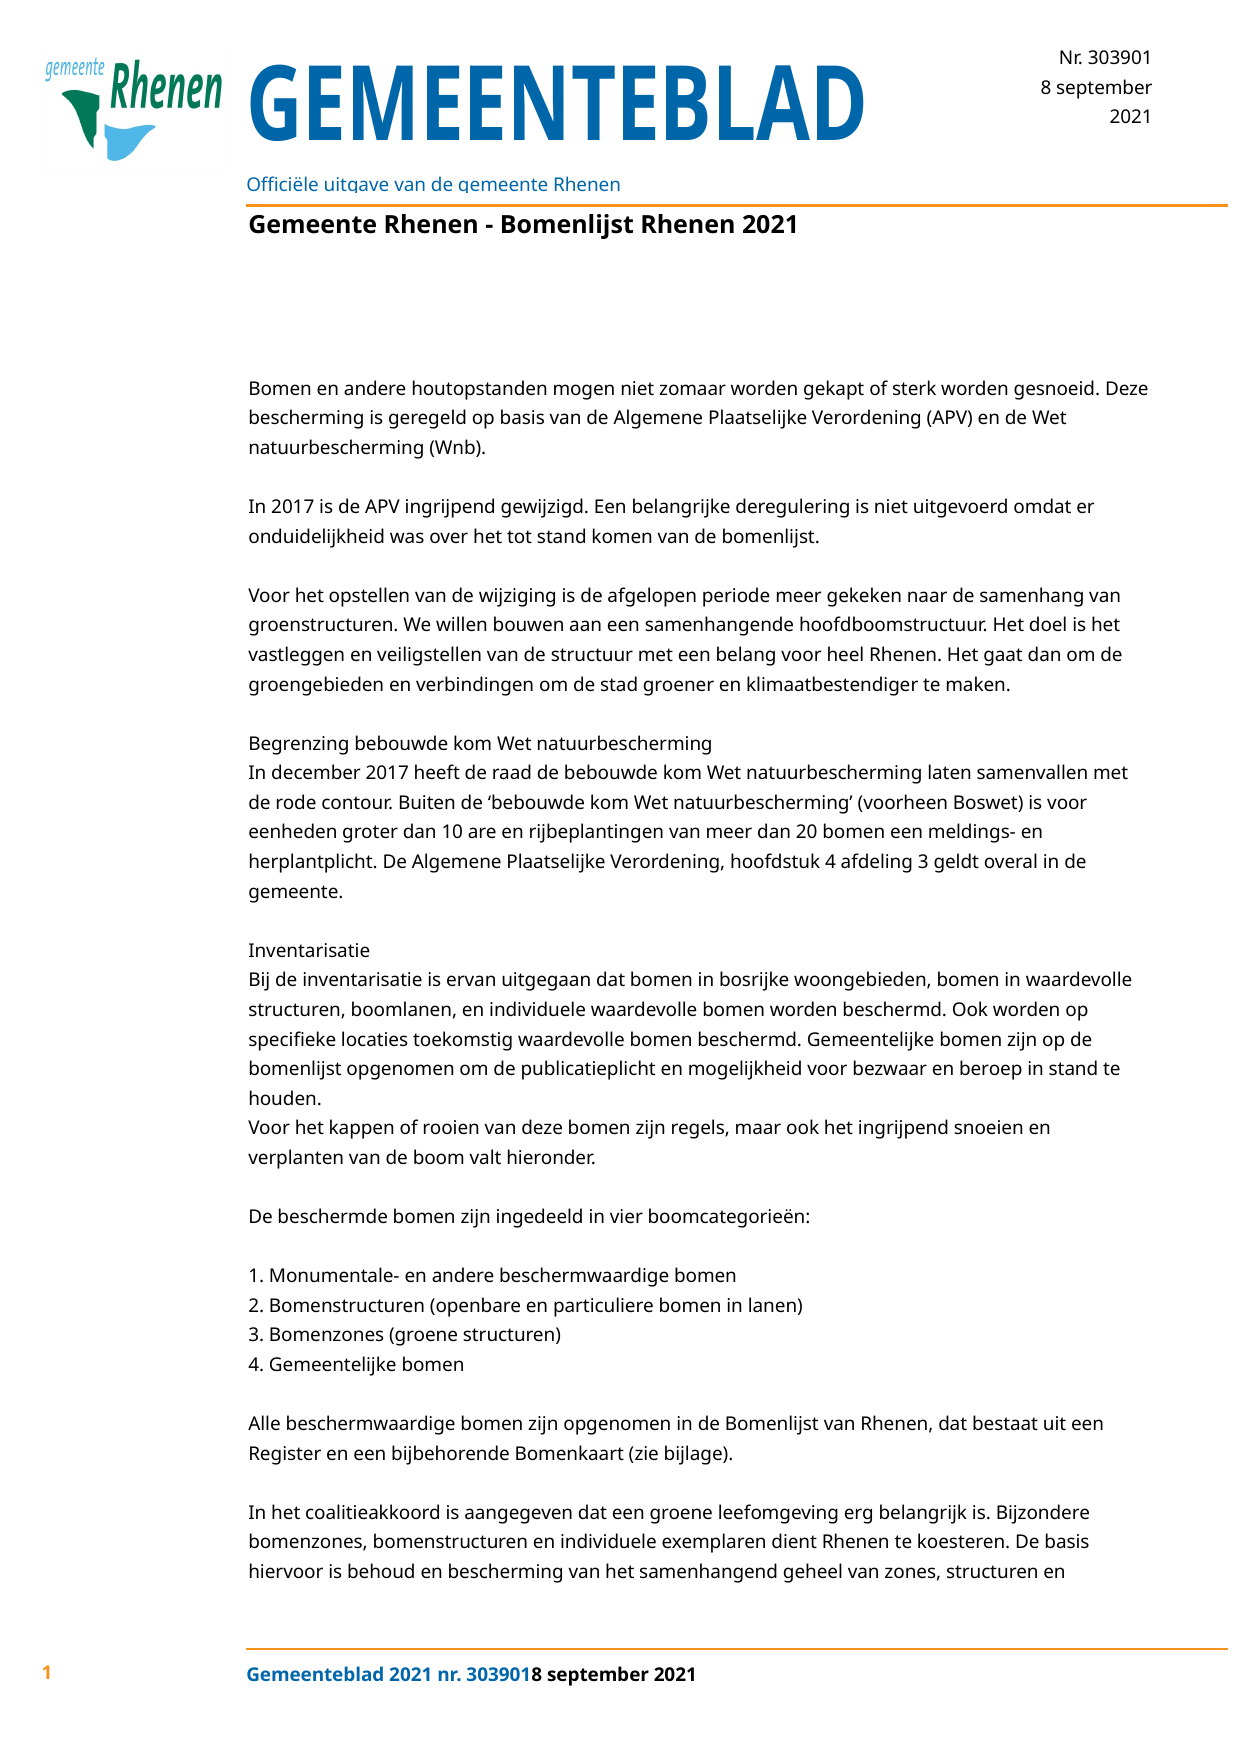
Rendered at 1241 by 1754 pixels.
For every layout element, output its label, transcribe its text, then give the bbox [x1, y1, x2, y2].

text In 2017 is de APV ingrijpend gewijzigd. Een belangrijke deregulering is niet uitgevoerd omdat er onduidelijkheid was over het tot stand komen van de bomenlijst. [248, 493, 1152, 548]
text 3. Bomenzones (groene structuren) [248, 1322, 1152, 1347]
text In het coalitieakkoord is aangegeven dat een groene leefomgeving erg belangrijk is. Bijzondere bomenzones, bomenstructuren en individuele exemplaren dient Rhenen te koesteren. De basis hiervoor is behoud en bescherming van het samenhangend geheel van zones, structuren en [248, 1499, 1152, 1584]
text Voor het kappen of rooien van deze bomen zijn regels, maar ook het ingrijpend snoeien en verplanten van de boom valt hieronder. [248, 1114, 1152, 1170]
text 1. Monumentale- en andere beschermwaardige bomen [248, 1262, 1152, 1288]
text De beschermde bomen zijn ingedeeld in vier boomcategorieën: [248, 1203, 1152, 1229]
text In december 2017 heeft de raad de bebouwde kom Wet natuurbescherming laten samenvallen met de rode contour. Buiten de ‘bebouwde kom Wet natuurbescherming’ (voorheen Boswet) is voor eenheden groter dan 10 are en rijbeplantingen van meer dan 20 bomen een meldings- en herplantplicht. De Algemene Plaatselijke Verordening, hoofdstuk 4 afdeling 3 geldt overal in de gemeente. [248, 759, 1152, 903]
text Begrenzing bebouwde kom Wet natuurbescherming [248, 730, 1152, 756]
text Bij de inventarisatie is ervan uitgegaan dat bomen in bosrijke woongebieden, bomen in waardevolle structuren, boomlanen, en individuele waardevolle bomen worden beschermd. Ook worden op specifieke locaties toekomstig waardevolle bomen beschermd. Gemeentelijke bomen zijn op de bomenlijst opgenomen om de publicatieplicht en mogelijkheid voor bezwaar en beroep in stand te houden. [248, 967, 1152, 1111]
text Bomen en andere houtopstanden mogen niet zomaar worden gekapt of sterk worden gesnoeid. Deze bescherming is geregeld op basis van de Algemene Plaatselijke Verordening (APV) en de Wet natuurbescherming (Wnb). [248, 375, 1152, 460]
text 2. Bomenstructuren (openbare en particuliere bomen in lanen) [248, 1292, 1152, 1318]
text Inventarisatie [248, 937, 1152, 963]
text Gemeente Rhenen - Bomenlijst Rhenen 2021 [248, 207, 1152, 241]
text Voor het opstellen van de wijziging is de afgelopen periode meer gekeken naar de samenhang van groenstructuren. We willen bouwen aan een samenhangende hoofdboomstructuur. Het doel is het vastleggen en veiligstellen van de structuur met een belang voor heel Rhenen. Het gaat dan om de groengebieden en verbindingen om de stad groener en klimaatbestendiger te maken. [248, 582, 1152, 696]
text Alle beschermwaardige bomen zijn opgenomen in de Bomenlijst van Rhenen, dat bestaat uit een Register en een bijbehorende Bomenkaart (zie bijlage). [248, 1410, 1152, 1466]
text 4. Gemeentelijke bomen [248, 1351, 1152, 1377]
picture [41, 47, 231, 172]
